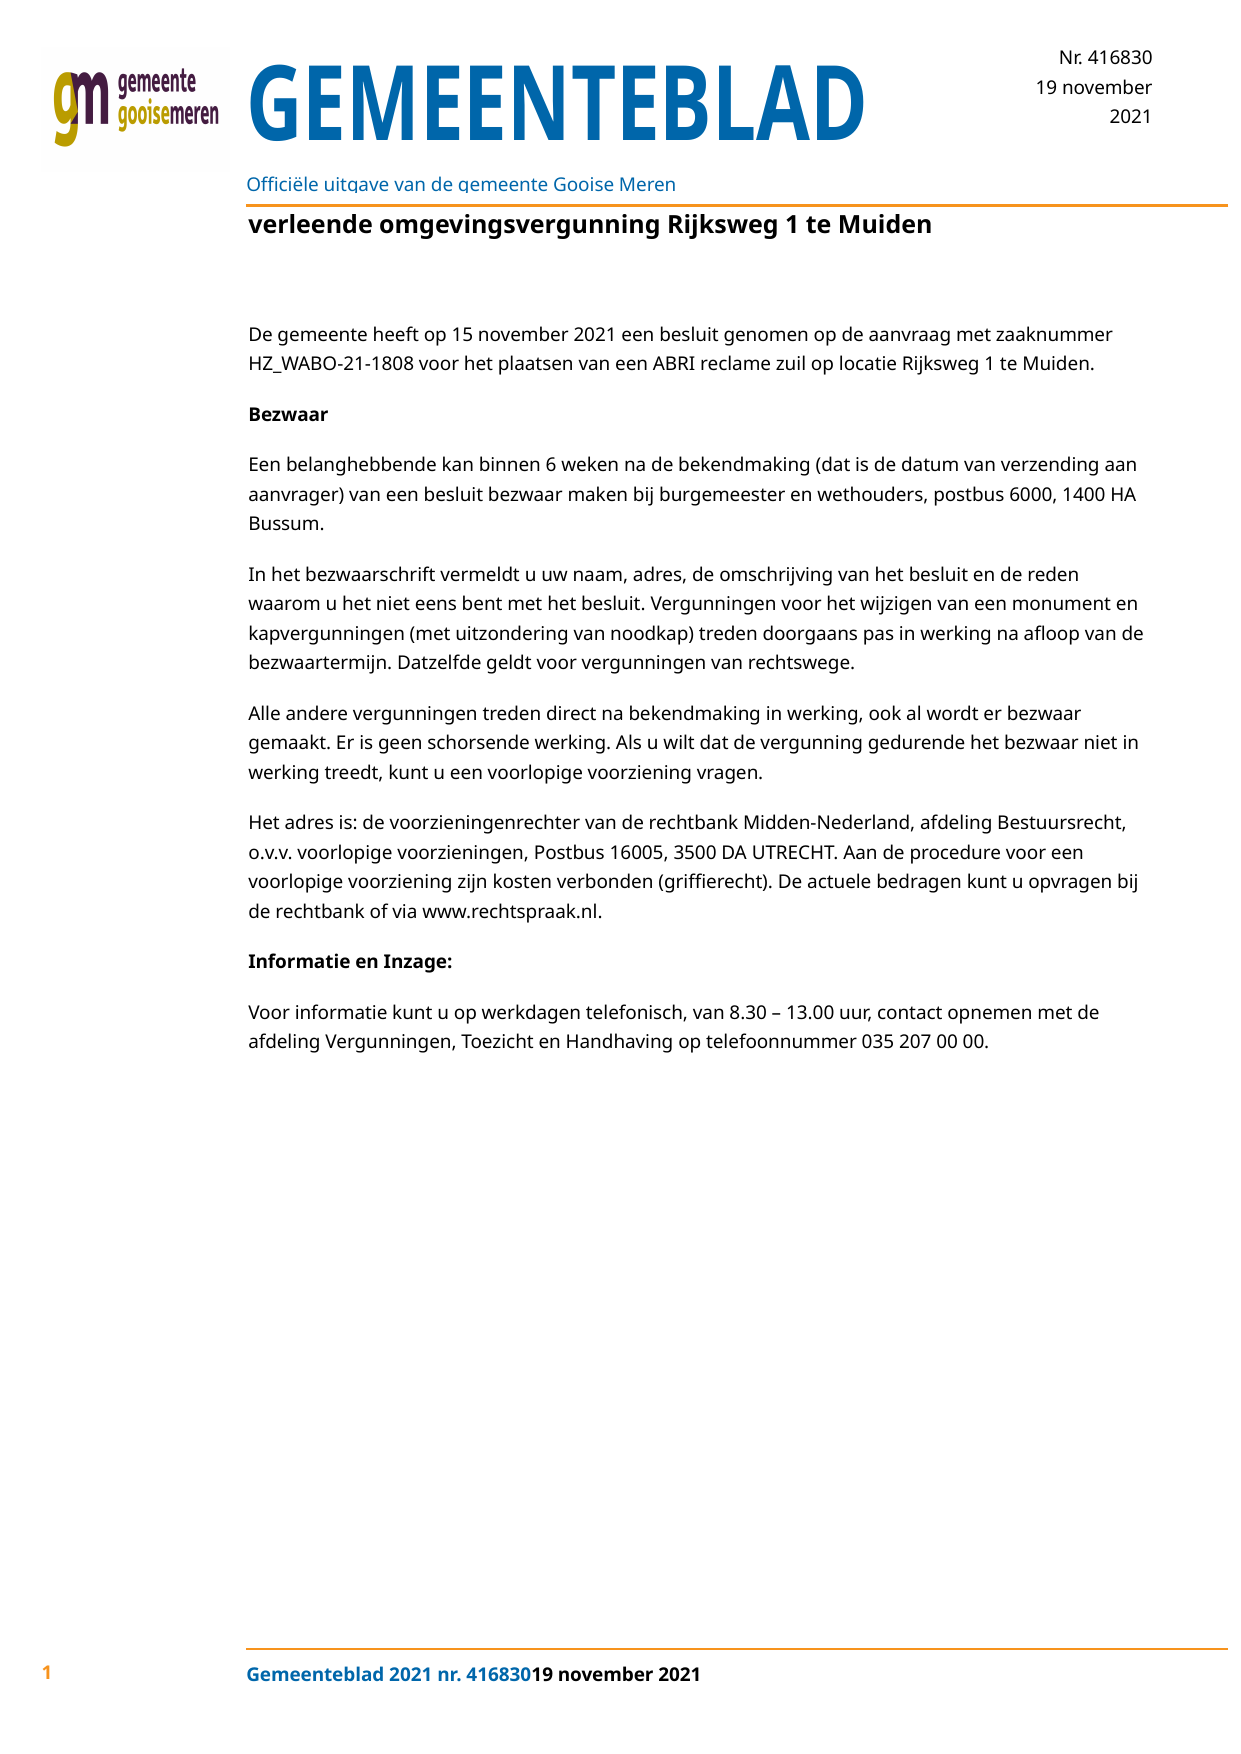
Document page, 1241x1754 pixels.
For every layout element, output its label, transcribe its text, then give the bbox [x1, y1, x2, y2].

text Het adres is: de voorzieningenrechter van de rechtbank Midden-Nederland, afdeling Bestuursrecht, o.v.v. voorlopige voorzieningen, Postbus 16005, 3500 DA UTRECHT. Aan de procedure voor een voorlopige voorziening zijn kosten verbonden (griffierecht). De actuele bedragen kunt u opvragen bij de rechtbank of via www.rechtspraak.nl. [248, 809, 1152, 924]
text Voor informatie kunt u op werkdagen telefonisch, van 8.30 – 13.00 uur, contact opnemen met de afdeling Vergunningen, Toezicht en Handhaving op telefoonnummer 035 207 00 00. [248, 999, 1152, 1054]
text In het bezwaarschrift vermeldt u uw naam, adres, de omschrijving van het besluit en de reden waarom u het niet eens bent met het besluit. Vergunningen voor het wijzigen van een monument en kapvergunningen (met uitzondering van noodkap) treden doorgaans pas in werking na afloop van de bezwaartermijn. Datzelfde geldt voor vergunningen van rechtswege. [248, 561, 1152, 675]
text Bezwaar [248, 401, 1152, 426]
text Informatie en Inzage: [248, 949, 1152, 974]
text verleende omgevingsvergunning Rijksweg 1 te Muiden [248, 207, 1152, 241]
text Alle andere vergunningen treden direct na bekendmaking in werking, ook al wordt er bezwaar gemaakt. Er is geen schorsende werking. Als u wilt dat de vergunning gedurende het bezwaar niet in werking treedt, kunt u een voorlopige voorziening vragen. [248, 700, 1152, 785]
picture [41, 47, 231, 172]
text Een belanghebbende kan binnen 6 weken na de bekendmaking (dat is de datum van verzending aan aanvrager) van een besluit bezwaar maken bij burgemeester en wethouders, postbus 6000, 1400 HA Bussum. [248, 451, 1152, 536]
text De gemeente heeft op 15 november 2021 een besluit genomen op de aanvraag met zaaknummer HZ_WABO-21-1808 voor het plaatsen van een ABRI reclame zuil op locatie Rijksweg 1 te Muiden. [248, 321, 1152, 376]
